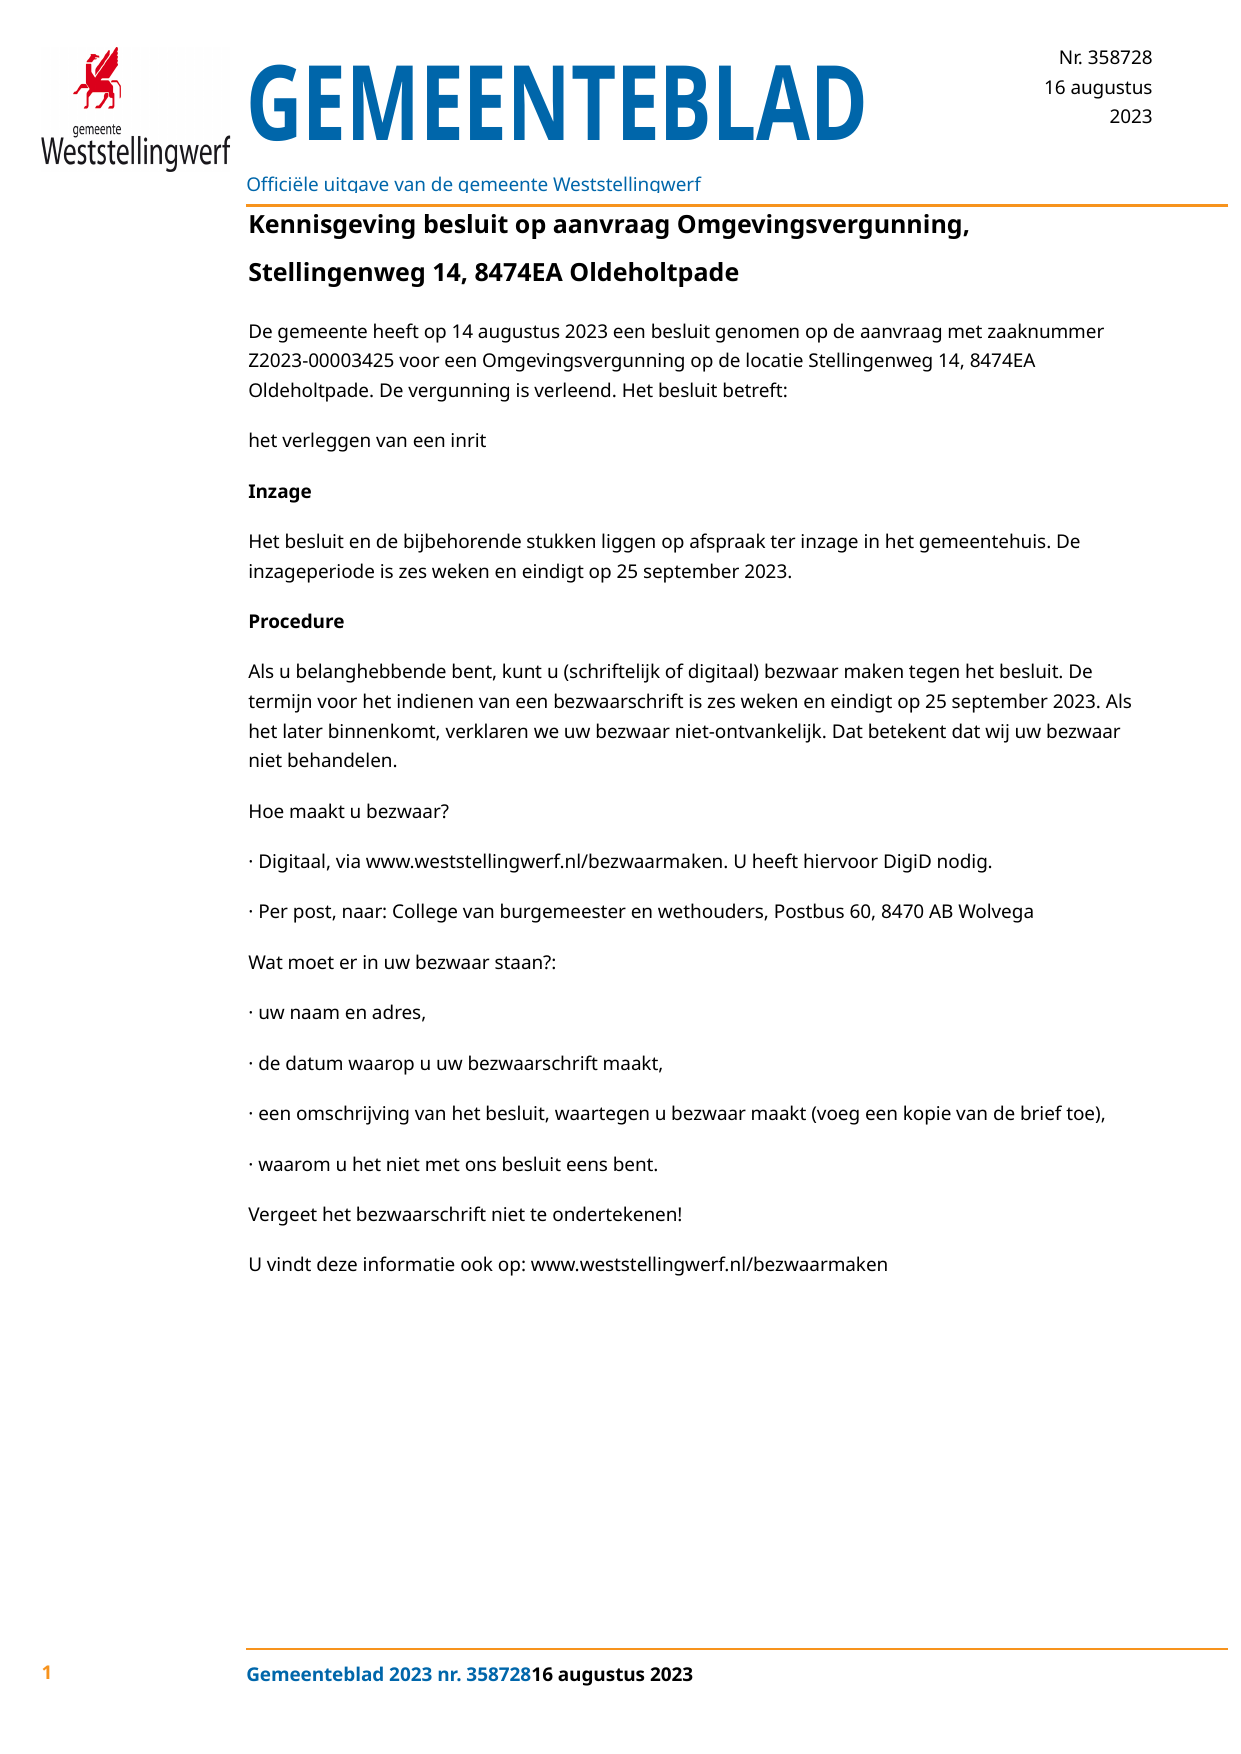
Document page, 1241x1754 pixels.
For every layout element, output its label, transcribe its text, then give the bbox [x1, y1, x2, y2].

text Wat moet er in uw bezwaar staan?: [248, 949, 1152, 975]
text U vindt deze informatie ook op: www.weststellingwerf.nl/bezwaarmaken [248, 1252, 1152, 1277]
text · Digitaal, via www.weststellingwerf.nl/bezwaarmaken. U heeft hiervoor DigiD nodig. [248, 848, 1152, 874]
text Hoe maakt u bezwaar? [248, 798, 1152, 824]
text · een omschrijving van het besluit, waartegen u bezwaar maakt (voeg een kopie van de brief toe), [248, 1100, 1152, 1126]
picture [41, 47, 231, 172]
text · uw naam en adres, [248, 999, 1152, 1025]
text · waarom u het niet met ons besluit eens bent. [248, 1151, 1152, 1177]
text Inzage [248, 478, 1152, 504]
text · de datum waarop u uw bezwaarschrift maakt, [248, 1050, 1152, 1076]
text Het besluit en de bijbehorende stukken liggen op afspraak ter inzage in het gemeentehuis. De inzageperiode is zes weken en eindigt op 25 september 2023. [248, 528, 1152, 584]
text De gemeente heeft op 14 augustus 2023 een besluit genomen op de aanvraag met zaaknummer Z2023-00003425 voor een Omgevingsvergunning op de locatie Stellingenweg 14, 8474EA Oldeholtpade. De vergunning is verleend. Het besluit betreft: [248, 318, 1152, 403]
text Vergeet het bezwaarschrift niet te ondertekenen! [248, 1201, 1152, 1227]
text · Per post, naar: College van burgemeester en wethouders, Postbus 60, 8470 AB Wolvega [248, 899, 1152, 924]
text Kennisgeving besluit op aanvraag Omgevingsvergunning, Stellingenweg 14, 8474EA Oldeholtpade [248, 207, 1152, 288]
text het verleggen van een inrit [248, 427, 1152, 453]
text Als u belanghebbende bent, kunt u (schriftelijk of digitaal) bezwaar maken tegen het besluit. De termijn voor het indienen van een bezwaarschrift is zes weken en eindigt op 25 september 2023. Als het later binnenkomt, verklaren we uw bezwaar niet-ontvankelijk. Dat betekent dat wij uw bezwaar niet behandelen. [248, 659, 1152, 773]
text Procedure [248, 608, 1152, 634]
